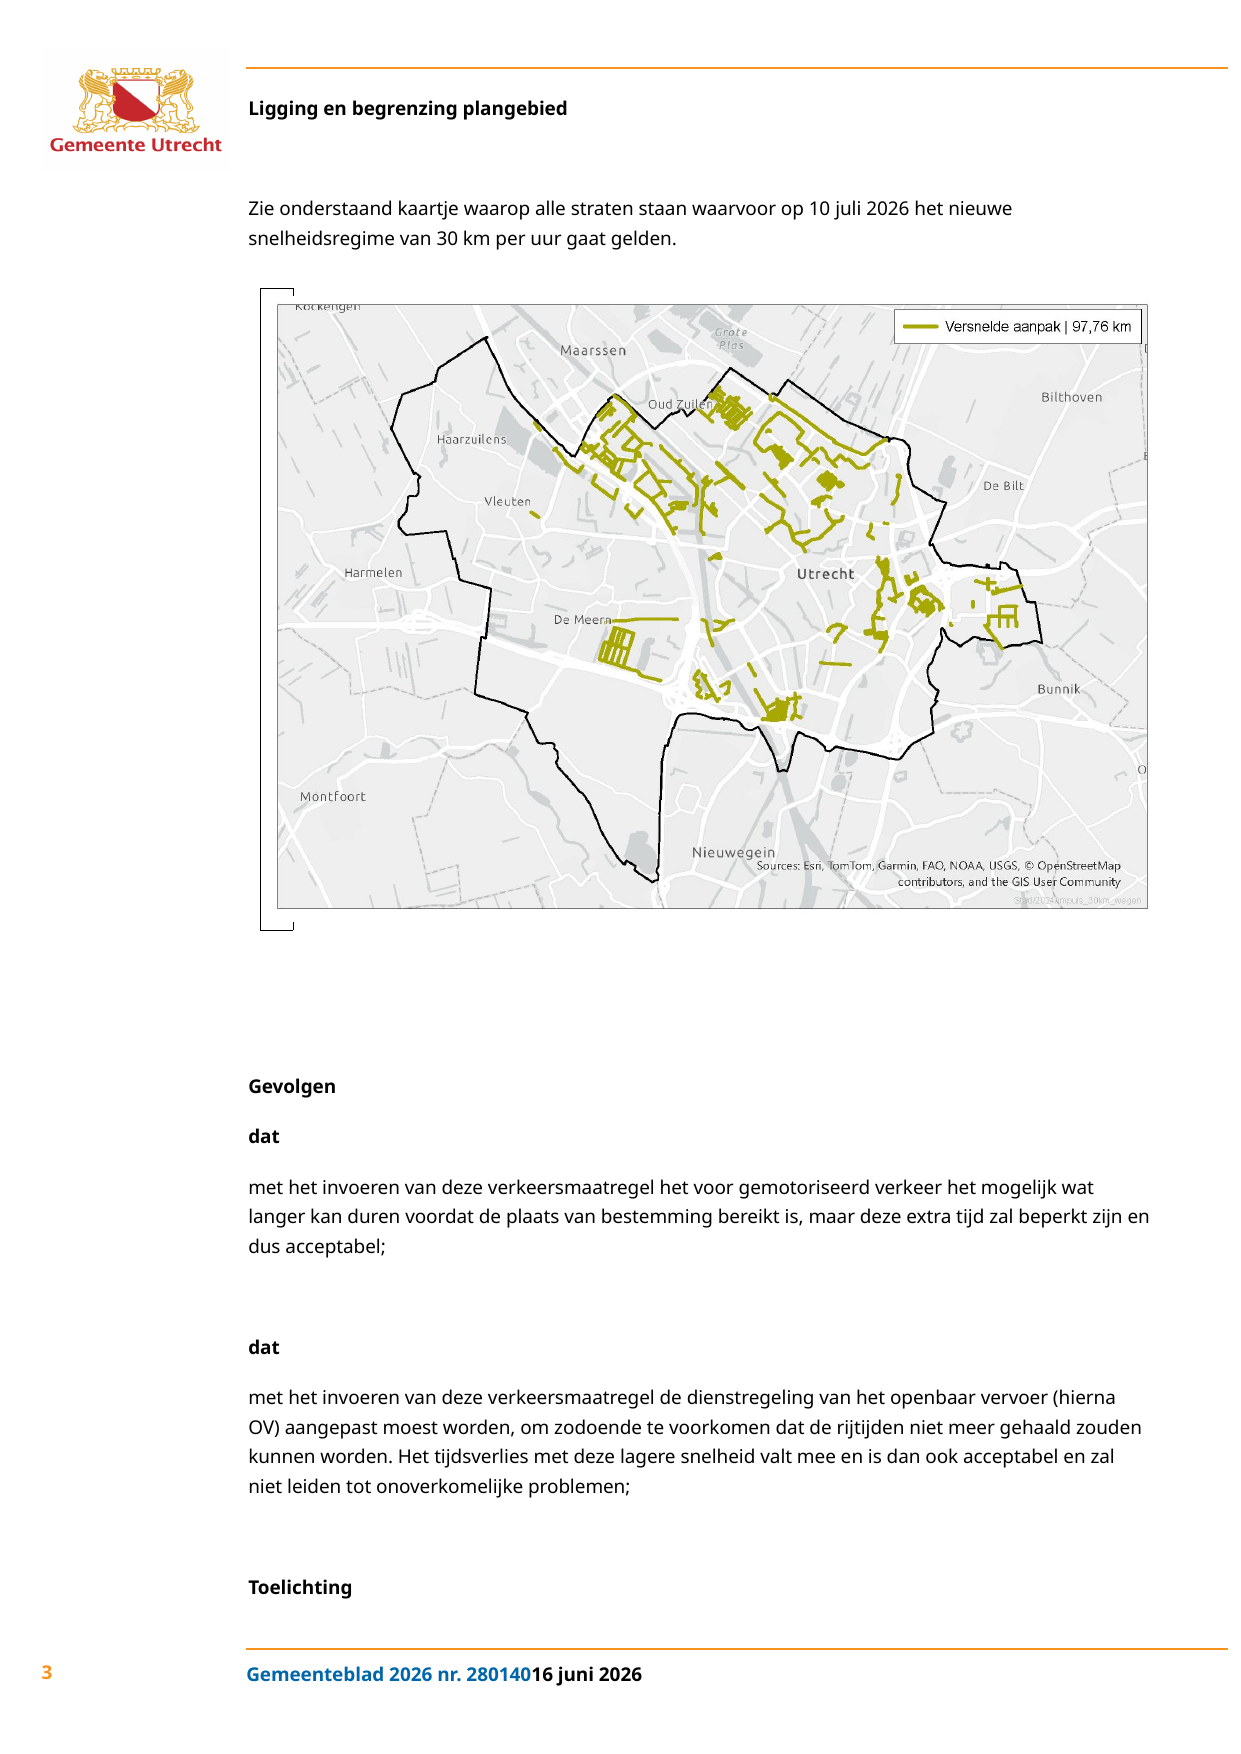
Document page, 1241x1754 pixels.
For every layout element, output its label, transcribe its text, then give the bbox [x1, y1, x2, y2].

text Ligging en begrenzing plangebied [248, 95, 1152, 121]
text Toelichting [248, 1574, 1152, 1600]
text Zie onderstaand kaartje waarop alle straten staan waarvoor op 10 juli 2026 het nieuwe snelheidsregime van 30 km per uur gaat gelden. [248, 196, 1152, 251]
text met het invoeren van deze verkeersmaatregel het voor gemotoriseerd verkeer het mogelijk wat langer kan duren voordat de plaats van bestemming bereikt is, maar deze extra tijd zal beperkt zijn en dus acceptabel; [248, 1174, 1152, 1259]
text dat [248, 1124, 1152, 1149]
text met het invoeren van deze verkeersmaatregel de dienstregeling van het openbaar vervoer (hierna OV) aangepast moest worden, om zodoende te voorkomen dat de rijtijden niet meer gehaald zouden kunnen worden. Het tijdsverlies met deze lagere snelheid valt mee en is dan ook acceptabel en zal niet leiden tot onoverkomelijke problemen; [248, 1384, 1152, 1499]
text Gevolgen [248, 1073, 1152, 1099]
picture [268, 296, 1156, 922]
text dat [248, 1334, 1152, 1360]
picture [41, 47, 231, 172]
